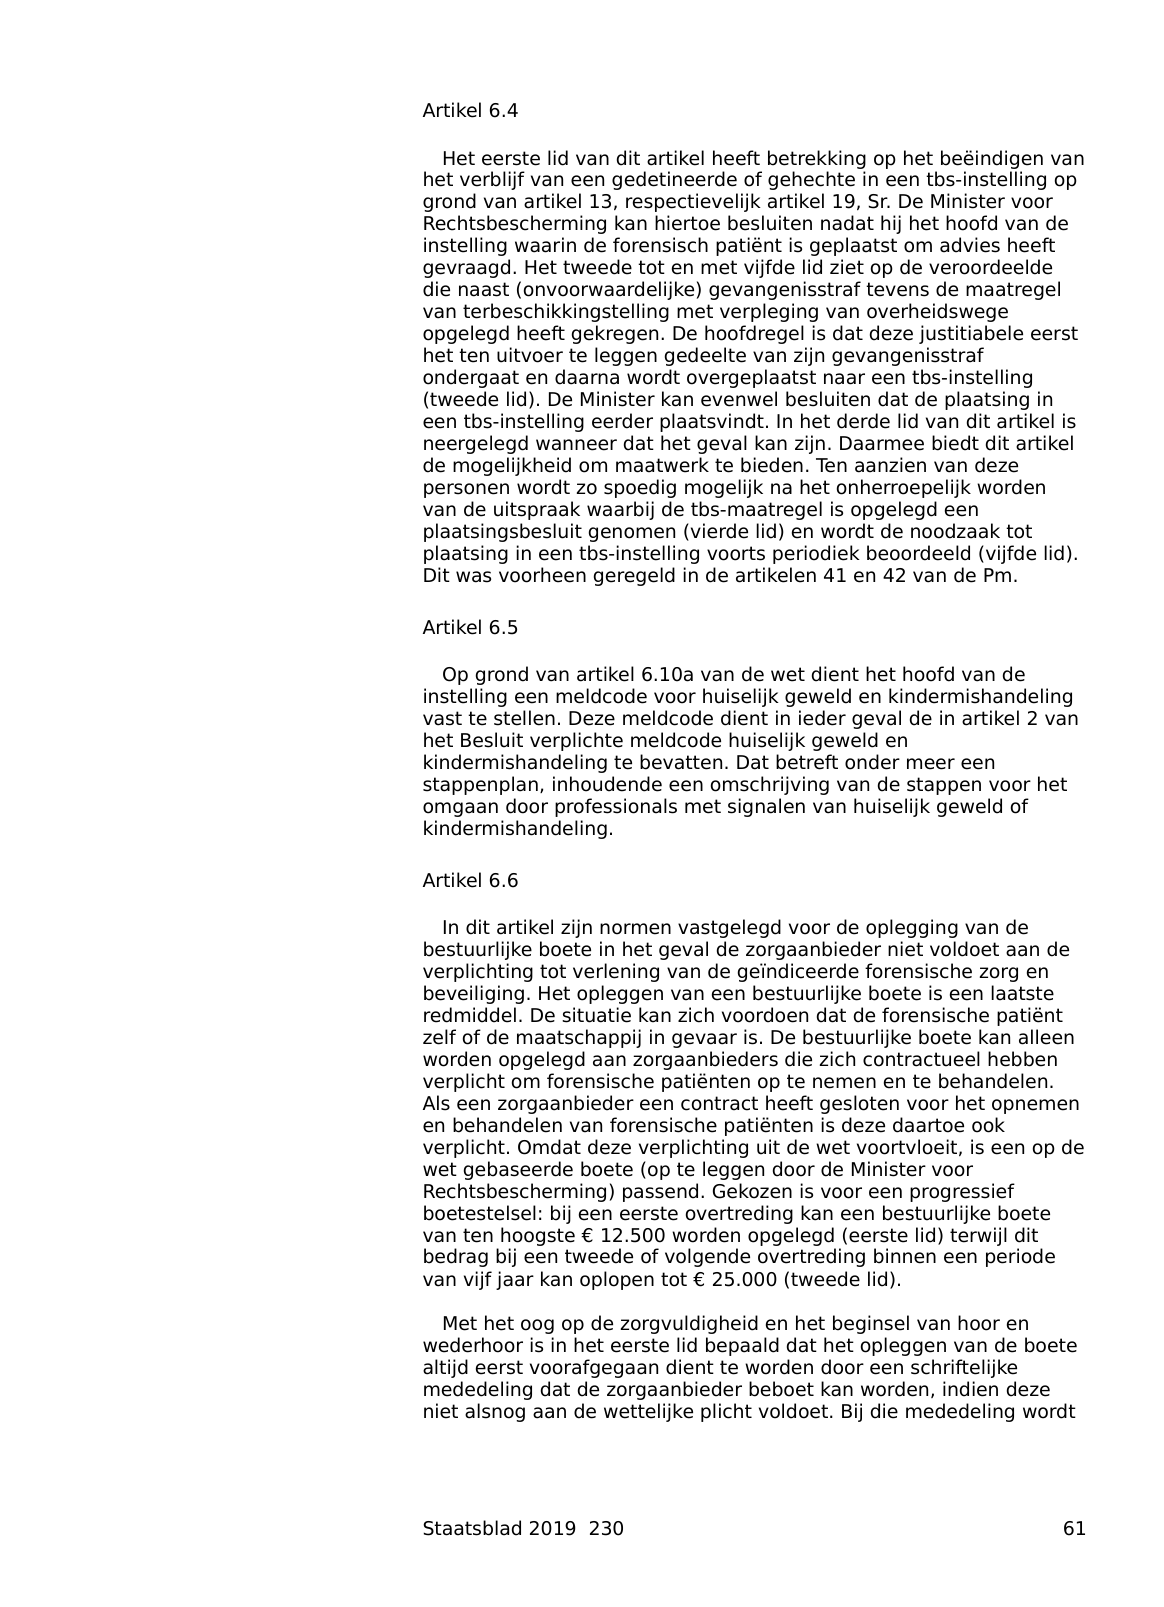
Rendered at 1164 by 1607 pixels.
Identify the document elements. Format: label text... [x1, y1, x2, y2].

subtitle Artikel 6.6 [422, 870, 1087, 892]
text Op grond van artikel 6.10a van de wet dient het hoofd van de instelling een meldcode voor huiselijk geweld en kindermishandeling vast te stellen. Deze meldcode dient in ieder geval de in artikel 2 van het Besluit verplichte meldcode huiselijk geweld en kindermishandeling te bevatten. Dat betreft onder meer een stappenplan, inhoudende een omschrijving van de stappen voor het omgaan door professionals met signalen van huiselijk geweld of kindermishandeling. [422, 664, 1087, 840]
text Met het oog op de zorgvuldigheid en het beginsel van hoor en wederhoor is in het eerste lid bepaald dat het opleggen van de boete altijd eerst voorafgegaan dient te worden door een schriftelijke mededeling dat de zorgaanbieder beboet kan worden, indien deze niet alsnog aan de wettelijke plicht voldoet. Bij die mededeling wordt [422, 1313, 1087, 1422]
text Het eerste lid van dit artikel heeft betrekking op het beëindigen van het verblijf van een gedetineerde of gehechte in een tbs-instelling op grond van artikel 13, respectievelijk artikel 19, Sr. De Minister voor Rechtsbescherming kan hiertoe besluiten nadat hij het hoofd van de instelling waarin de forensisch patiënt is geplaatst om advies heeft gevraagd. Het tweede tot en met vijfde lid ziet op de veroordeelde die naast (onvoorwaardelijke) gevangenisstraf tevens de maatregel van terbeschikkingstelling met verpleging van overheidswege opgelegd heeft gekregen. De hoofdregel is dat deze justitiabele eerst het ten uitvoer te leggen gedeelte van zijn gevangenisstraf ondergaat en daarna wordt overgeplaatst naar een tbs-instelling (tweede lid). De Minister kan evenwel besluiten dat de plaatsing in een tbs-instelling eerder plaatsvindt. In het derde lid van dit artikel is neergelegd wanneer dat het geval kan zijn. Daarmee biedt dit artikel de mogelijkheid om maatwerk te bieden. Ten aanzien van deze personen wordt zo spoedig mogelijk na het onherroepelijk worden van de uitspraak waarbij de tbs-maatregel is opgelegd een plaatsingsbesluit genomen (vierde lid) en wordt de noodzaak tot plaatsing in een tbs-instelling voorts periodiek beoordeeld (vijfde lid). Dit was voorheen geregeld in de artikelen 41 en 42 van de Pm. [422, 147, 1087, 587]
subtitle Artikel 6.5 [422, 617, 1087, 639]
text In dit artikel zijn normen vastgelegd voor de oplegging van de bestuurlijke boete in het geval de zorgaanbieder niet voldoet aan de verplichting tot verlening van de geïndiceerde forensische zorg en beveiliging. Het opleggen van een bestuurlijke boete is een laatste redmiddel. De situatie kan zich voordoen dat de forensische patiënt zelf of de maatschappij in gevaar is. De bestuurlijke boete kan alleen worden opgelegd aan zorgaanbieders die zich contractueel hebben verplicht om forensische patiënten op te nemen en te behandelen. Als een zorgaanbieder een contract heeft gesloten voor het opnemen en behandelen van forensische patiënten is deze daartoe ook verplicht. Omdat deze verplichting uit de wet voortvloeit, is een op de wet gebaseerde boete (op te leggen door de Minister voor Rechtsbescherming) passend. Gekozen is voor een progressief boetestelsel: bij een eerste overtreding kan een bestuurlijke boete van ten hoogste € 12.500 worden opgelegd (eerste lid) terwijl dit bedrag bij een tweede of volgende overtreding binnen een periode van vijf jaar kan oplopen tot € 25.000 (tweede lid). [422, 917, 1087, 1290]
subtitle Artikel 6.4 [422, 100, 1087, 122]
